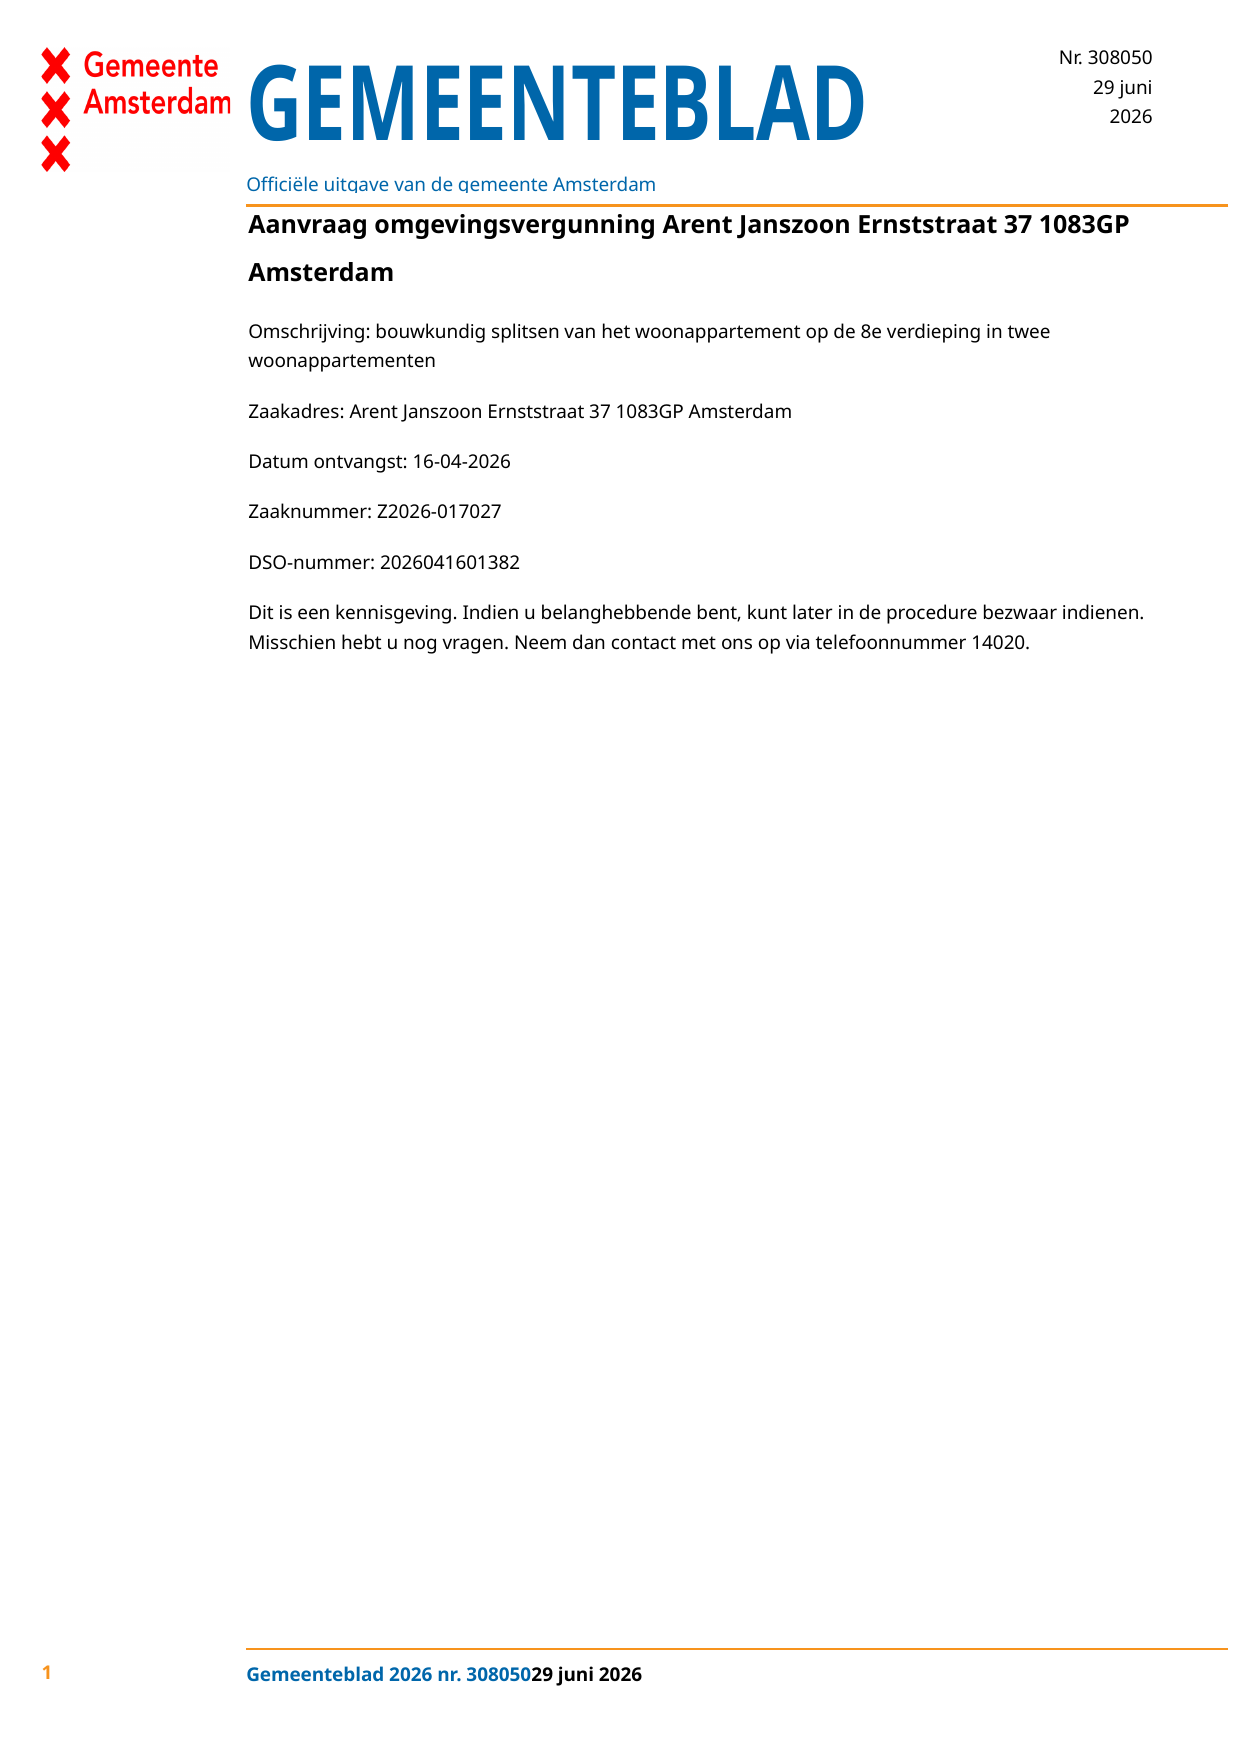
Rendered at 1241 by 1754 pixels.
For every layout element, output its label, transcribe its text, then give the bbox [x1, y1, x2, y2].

text Zaakadres: Arent Janszoon Ernststraat 37 1083GP Amsterdam [248, 398, 1152, 424]
picture [41, 47, 231, 172]
text Zaaknummer: Z2026-017027 [248, 499, 1152, 524]
text Aanvraag omgevingsvergunning Arent Janszoon Ernststraat 37 1083GP Amsterdam [248, 207, 1152, 288]
text DSO-nummer: 2026041601382 [248, 549, 1152, 575]
text Omschrijving: bouwkundig splitsen van het woonappartement op de 8e verdieping in twee woonappartementen [248, 318, 1152, 373]
text Dit is een kennisgeving. Indien u belanghebbende bent, kunt later in de procedure bezwaar indienen. Misschien hebt u nog vragen. Neem dan contact met ons op via telefoonnummer 14020. [248, 599, 1152, 655]
text Datum ontvangst: 16-04-2026 [248, 448, 1152, 474]
